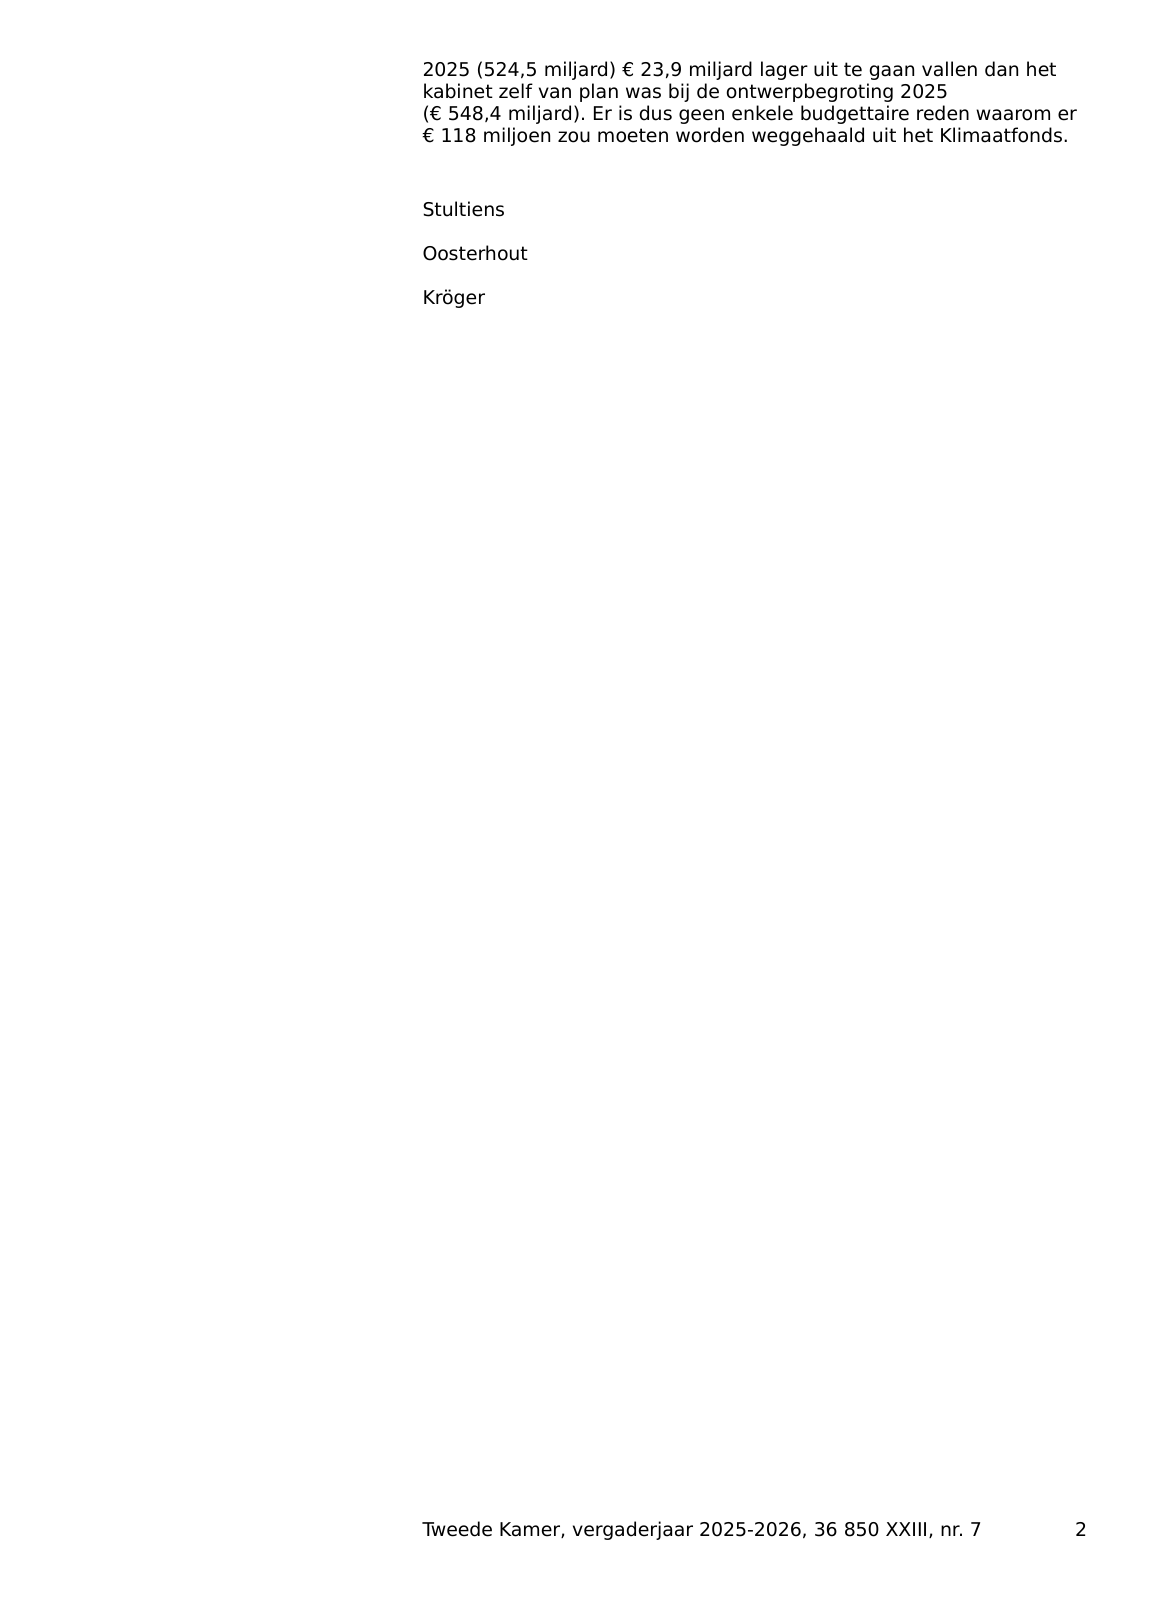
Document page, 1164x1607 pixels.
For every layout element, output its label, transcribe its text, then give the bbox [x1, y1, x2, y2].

text Stultiens Oosterhout Kröger [422, 177, 1087, 309]
text 2025 (524,5 miljard) € 23,9 miljard lager uit te gaan vallen dan het kabinet zelf van plan was bij de ontwerpbegroting 2025 (€ 548,4 miljard). Er is dus geen enkele budgettaire reden waarom er € 118 miljoen zou moeten worden weggehaald uit het Klimaatfonds. [422, 59, 1087, 147]
